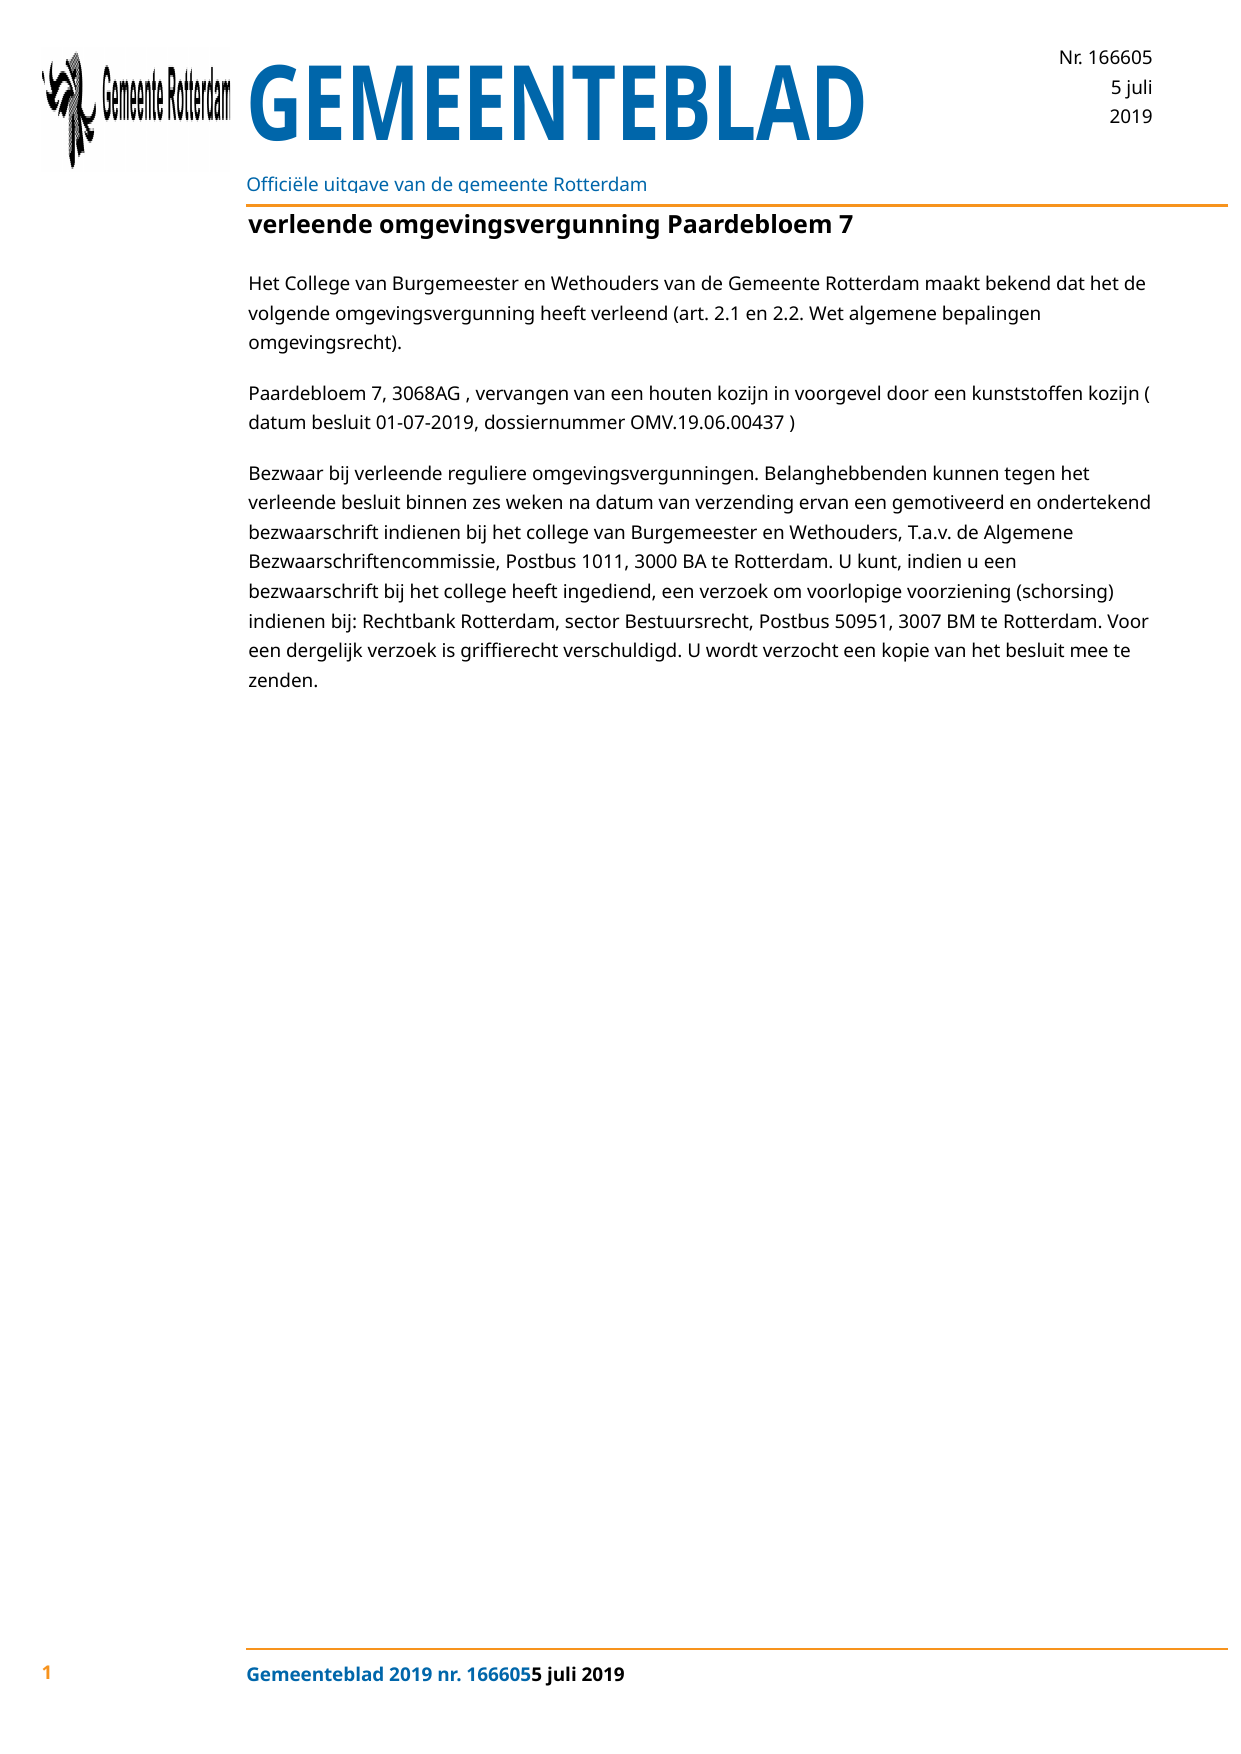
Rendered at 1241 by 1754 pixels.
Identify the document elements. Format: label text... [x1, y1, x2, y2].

text Paardebloem 7, 3068AG , vervangen van een houten kozijn in voorgevel door een kunststoffen kozijn ( datum besluit 01-07-2019, dossiernummer OMV.19.06.00437 ) [248, 380, 1152, 435]
text Bezwaar bij verleende reguliere omgevingsvergunningen. Belanghebbenden kunnen tegen het verleende besluit binnen zes weken na datum van verzending ervan een gemotiveerd en ondertekend bezwaarschrift indienen bij het college van Burgemeester en Wethouders, T.a.v. de Algemene Bezwaarschriftencommissie, Postbus 1011, 3000 BA te Rotterdam. U kunt, indien u een bezwaarschrift bij het college heeft ingediend, een verzoek om voorlopige voorziening (schorsing) indienen bij: Rechtbank Rotterdam, sector Bestuursrecht, Postbus 50951, 3007 BM te Rotterdam. Voor een dergelijk verzoek is griffierecht verschuldigd. U wordt verzocht een kopie van het besluit mee te zenden. [248, 460, 1152, 693]
text verleende omgevingsvergunning Paardebloem 7 [248, 207, 1152, 241]
picture [41, 47, 231, 172]
text Het College van Burgemeester en Wethouders van de Gemeente Rotterdam maakt bekend dat het de volgende omgevingsvergunning heeft verleend (art. 2.1 en 2.2. Wet algemene bepalingen omgevingsrecht). [248, 270, 1152, 355]
